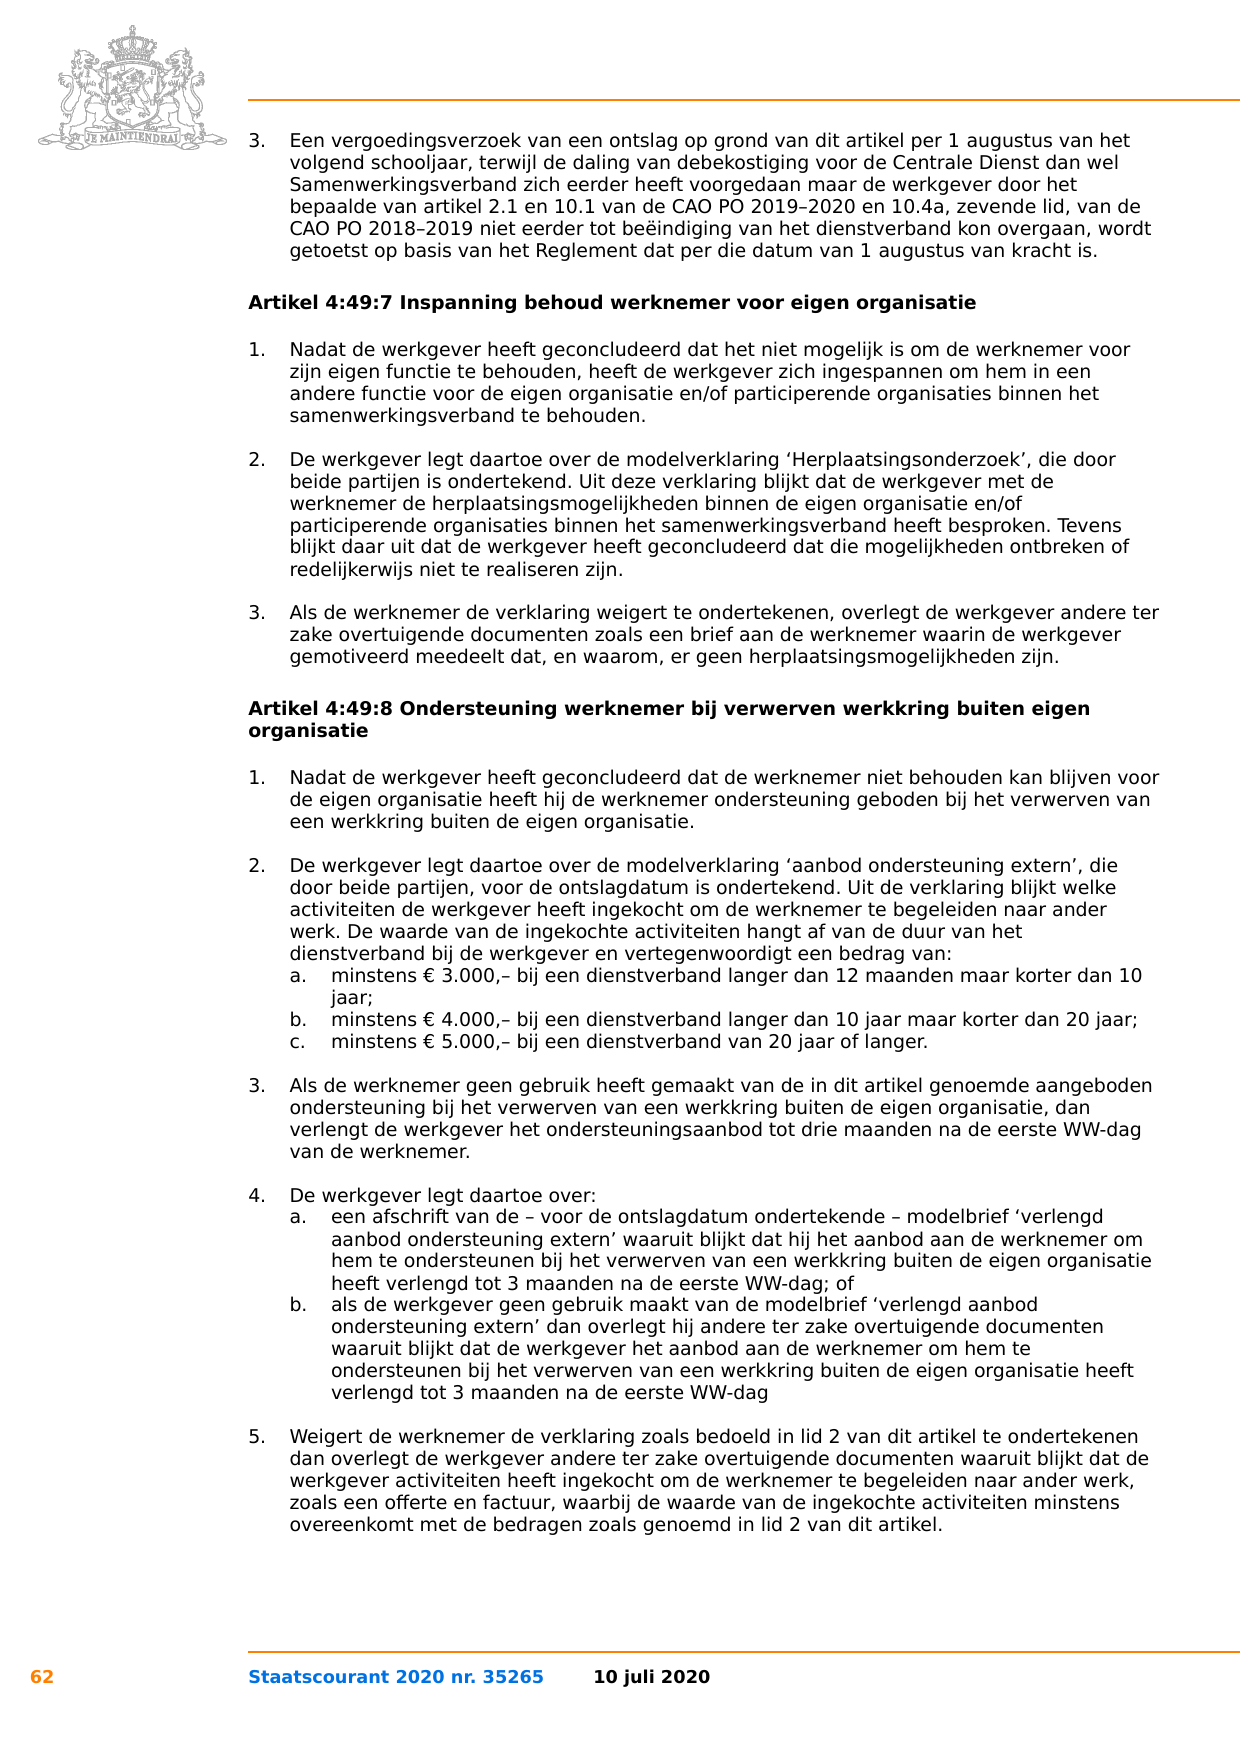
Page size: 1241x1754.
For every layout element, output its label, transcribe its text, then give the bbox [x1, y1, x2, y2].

picture [38, 25, 227, 150]
text 5. Weigert de werknemer de verklaring zoals bedoeld in lid 2 van dit artikel te ondertekenen dan overlegt de werkgever andere ter zake overtuigende documenten waaruit blijkt dat de werkgever activiteiten heeft ingekocht om de werknemer te begeleiden naar ander werk, zoals een offerte en factuur, waarbij de waarde van de ingekochte activiteiten minstens overeenkomt met de bedragen zoals genoemd in lid 2 van dit artikel. [248, 1426, 1163, 1536]
text b. als de werkgever geen gebruik maakt van de modelbrief ‘verlengd aanbod ondersteuning extern’ dan overlegt hij andere ter zake overtuigende documenten waaruit blijkt dat de werkgever het aanbod aan de werknemer om hem te ondersteunen bij het verwerven van een werkkring buiten de eigen organisatie heeft verlengd tot 3 maanden na de eerste WW-dag [289, 1294, 1163, 1404]
text 2. De werkgever legt daartoe over de modelverklaring ‘Herplaatsingsonderzoek’, die door beide partijen is ondertekend. Uit deze verklaring blijkt dat de werkgever met de werknemer de herplaatsingsmogelijkheden binnen de eigen organisatie en/of participerende organisaties binnen het samenwerkingsverband heeft besproken. Tevens blijkt daar uit dat de werkgever heeft geconcludeerd dat die mogelijkheden ontbreken of redelijkerwijs niet te realiseren zijn. [248, 448, 1163, 580]
text 3. Als de werknemer geen gebruik heeft gemaakt van de in dit artikel genoemde aangeboden ondersteuning bij het verwerven van een werkkring buiten de eigen organisatie, dan verlengt de werkgever het ondersteuningsaanbod tot drie maanden na de eerste WW-dag van de werknemer. [248, 1075, 1163, 1163]
text 3. Een vergoedingsverzoek van een ontslag op grond van dit artikel per 1 augustus van het volgend schooljaar, terwijl de daling van debekostiging voor de Centrale Dienst dan wel Samenwerkingsverband zich eerder heeft voorgedaan maar de werkgever door het bepaalde van artikel 2.1 en 10.1 van de CAO PO 2019–2020 en 10.4a, zevende lid, van de CAO PO 2018–2019 niet eerder tot beëindiging van het dienstverband kon overgaan, wordt getoetst op basis van het Reglement dat per die datum van 1 augustus van kracht is. [248, 130, 1163, 262]
text a. een afschrift van de – voor de ontslagdatum ondertekende – modelbrief ‘verlengd aanbod ondersteuning extern’ waaruit blijkt dat hij het aanbod aan de werknemer om hem te ondersteunen bij het verwerven van een werkkring buiten de eigen organisatie heeft verlengd tot 3 maanden na de eerste WW-dag; of [289, 1206, 1163, 1294]
text c. minstens € 5.000,– bij een dienstverband van 20 jaar of langer. [289, 1031, 1163, 1053]
text b. minstens € 4.000,– bij een dienstverband langer dan 10 jaar maar korter dan 20 jaar; [289, 1009, 1163, 1031]
text a. minstens € 3.000,– bij een dienstverband langer dan 12 maanden maar korter dan 10 jaar; [289, 965, 1163, 1009]
text 3. Als de werknemer de verklaring weigert te ondertekenen, overlegt de werkgever andere ter zake overtuigende documenten zoals een brief aan de werknemer waarin de werkgever gemotiveerd meedeelt dat, en waarom, er geen herplaatsingsmogelijkheden zijn. [248, 602, 1163, 668]
text 1. Nadat de werkgever heeft geconcludeerd dat het niet mogelijk is om de werknemer voor zijn eigen functie te behouden, heeft de werkgever zich ingespannen om hem in een andere functie voor de eigen organisatie en/of participerende organisaties binnen het samenwerkingsverband te behouden. [248, 339, 1163, 427]
text 1. Nadat de werkgever heeft geconcludeerd dat de werknemer niet behouden kan blijven voor de eigen organisatie heeft hij de werknemer ondersteuning geboden bij het verwerven van een werkkring buiten de eigen organisatie. [248, 767, 1163, 833]
subtitle Artikel 4:49:7 Inspanning behoud werknemer voor eigen organisatie [248, 292, 1163, 314]
text 2. De werkgever legt daartoe over de modelverklaring ‘aanbod ondersteuning extern’, die door beide partijen, voor de ontslagdatum is ondertekend. Uit de verklaring blijkt welke activiteiten de werkgever heeft ingekocht om de werknemer te begeleiden naar ander werk. De waarde van de ingekochte activiteiten hangt af van de duur van het dienstverband bij de werkgever en vertegenwoordigt een bedrag van: [248, 855, 1163, 965]
text 4. De werkgever legt daartoe over: [248, 1184, 1163, 1206]
subtitle Artikel 4:49:8 Ondersteuning werknemer bij verwerven werkkring buiten eigen organisatie [248, 698, 1163, 742]
